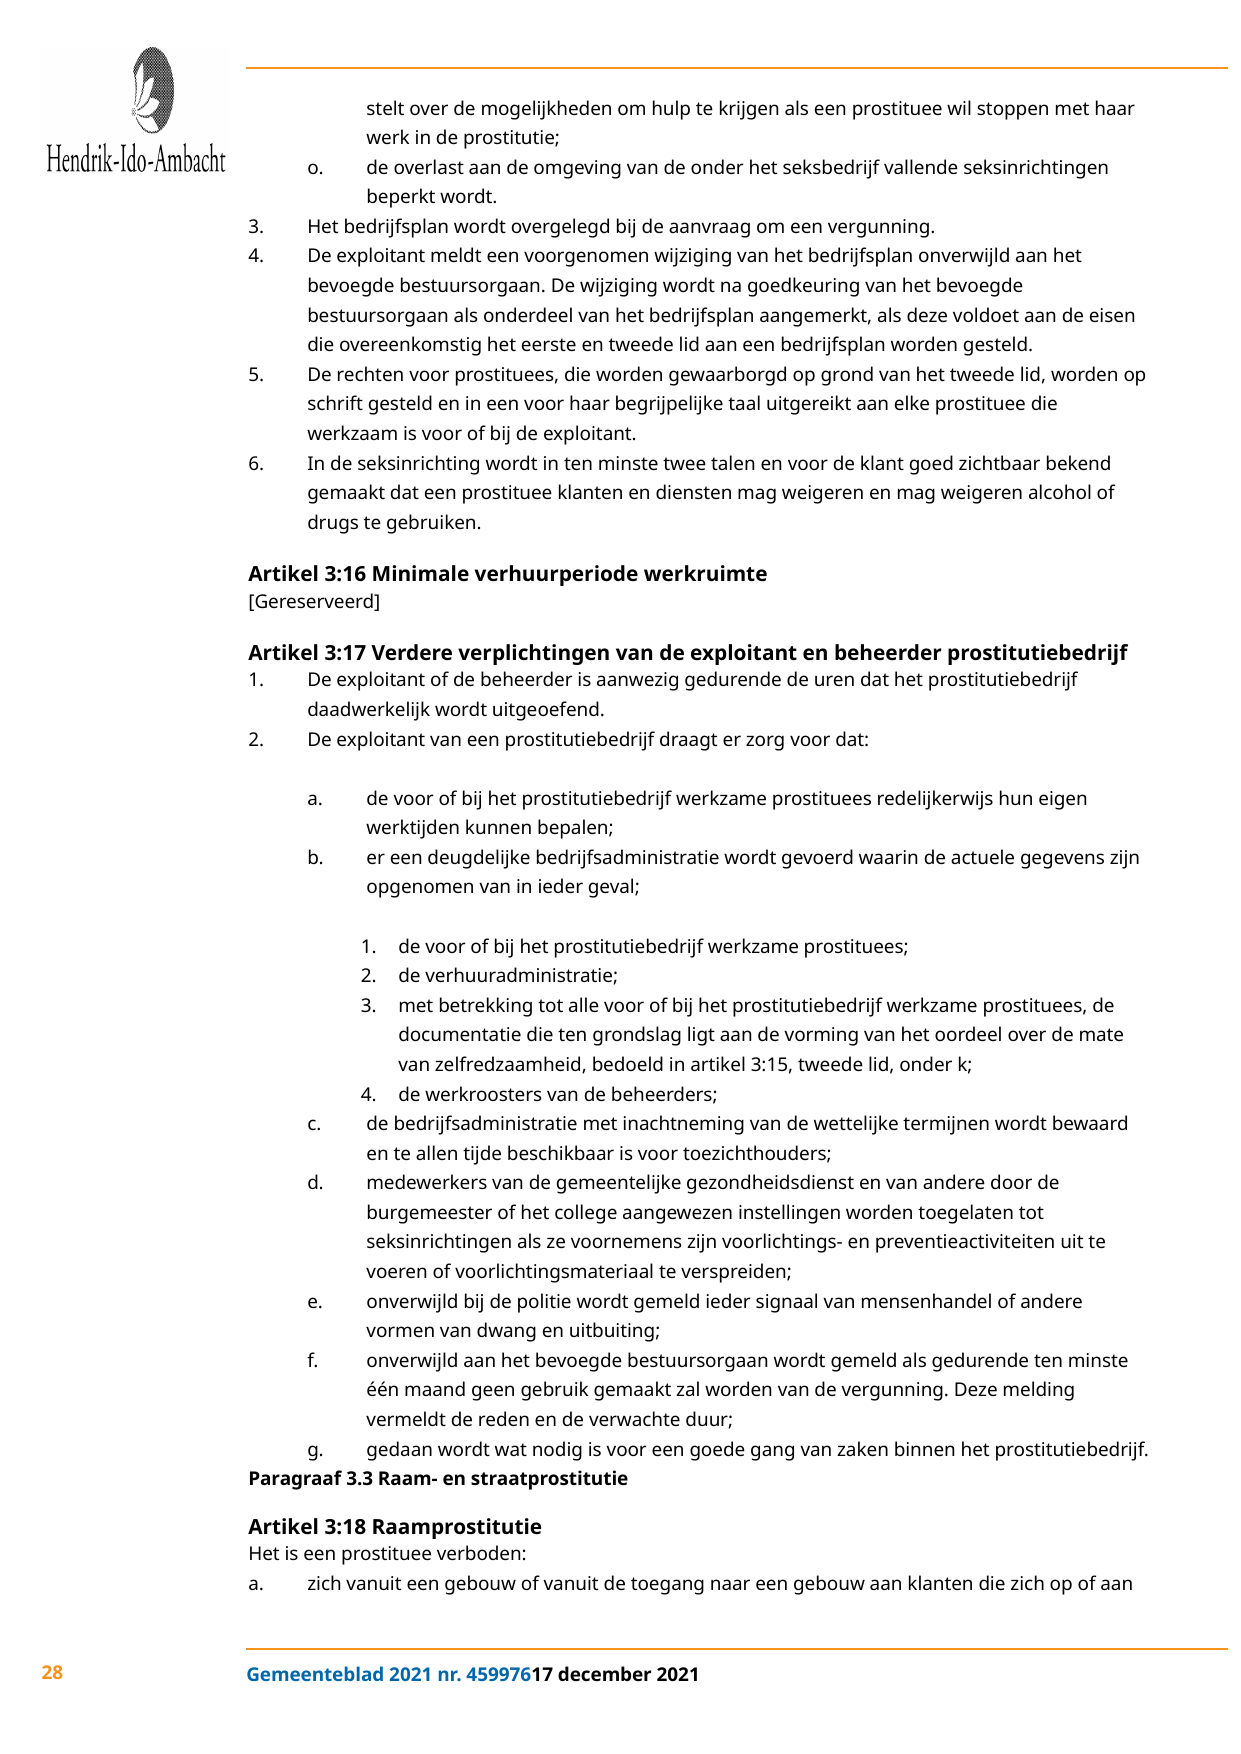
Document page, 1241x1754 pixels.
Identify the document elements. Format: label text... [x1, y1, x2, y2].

list Het bedrijfsplan wordt overgelegd bij de aanvraag om een vergunning. [248, 213, 1152, 239]
list de werkroosters van de beheerders; [361, 1081, 1152, 1107]
list met betrekking tot alle voor of bij het prostitutiebedrijf werkzame prostituees, de documentatie die ten grondslag ligt aan de vorming van het oordeel over de mate van zelfredzaamheid, bedoeld in artikel 3:15, tweede lid, onder k; [361, 992, 1152, 1077]
list de verhuuradministratie; [361, 962, 1152, 988]
text Het is een prostituee verboden: [248, 1540, 1152, 1566]
list de overlast aan de omgeving van de onder het seksbedrijf vallende seksinrichtingen beperkt wordt. [307, 154, 1152, 209]
picture [41, 47, 231, 172]
text Artikel 3:18 Raamprostitutie [248, 1512, 1152, 1540]
list De exploitant van een prostitutiebedrijf draagt er zorg voor dat: [248, 726, 1152, 752]
list er een deugdelijke bedrijfsadministratie wordt gevoerd waarin de actuele gegevens zijn opgenomen van in ieder geval; [307, 844, 1152, 899]
list de voor of bij het prostitutiebedrijf werkzame prostituees; [361, 933, 1152, 959]
list De exploitant of de beheerder is aanwezig gedurende de uren dat het prostitutiebedrijf daadwerkelijk wordt uitgeoefend. [248, 667, 1152, 722]
text Artikel 3:17 Verdere verplichtingen van de exploitant en beheerder prostitutiebedrijf [248, 638, 1152, 667]
list stelt over de mogelijkheden om hulp te krijgen als een prostituee wil stoppen met haar werk in de prostitutie; [307, 95, 1152, 150]
list de voor of bij het prostitutiebedrijf werkzame prostituees redelijkerwijs hun eigen werktijden kunnen bepalen; [307, 785, 1152, 840]
list zich vanuit een gebouw of vanuit de toegang naar een gebouw aan klanten die zich op of aan [248, 1570, 1152, 1596]
text [Gereserveerd] [248, 588, 1152, 613]
list gedaan wordt wat nodig is voor een goede gang van zaken binnen het prostitutiebedrijf. [307, 1436, 1152, 1462]
text Paragraaf 3.3 Raam- en straatprostitutie [248, 1465, 1152, 1491]
list medewerkers van de gemeentelijke gezondheidsdienst en van andere door de burgemeester of het college aangewezen instellingen worden toegelaten tot seksinrichtingen als ze voornemens zijn voorlichtings- en preventieactiviteiten uit te voeren of voorlichtingsmateriaal te verspreiden; [307, 1169, 1152, 1284]
list De rechten voor prostituees, die worden gewaarborgd op grond van het tweede lid, worden op schrift gesteld en in een voor haar begrijpelijke taal uitgereikt aan elke prostituee die werkzaam is voor of bij de exploitant. [248, 361, 1152, 446]
list onverwijld bij de politie wordt gemeld ieder signaal van mensenhandel of andere vormen van dwang en uitbuiting; [307, 1288, 1152, 1343]
list De exploitant meldt een voorgenomen wijziging van het bedrijfsplan onverwijld aan het bevoegde bestuursorgaan. De wijziging wordt na goedkeuring van het bevoegde bestuursorgaan als onderdeel van het bedrijfsplan aangemerkt, als deze voldoet aan de eisen die overeenkomstig het eerste en tweede lid aan een bedrijfsplan worden gesteld. [248, 243, 1152, 357]
list onverwijld aan het bevoegde bestuursorgaan wordt gemeld als gedurende ten minste één maand geen gebruik gemaakt zal worden van de vergunning. Deze melding vermeldt de reden en de verwachte duur; [307, 1347, 1152, 1432]
list In de seksinrichting wordt in ten minste twee talen en voor de klant goed zichtbaar bekend gemaakt dat een prostituee klanten en diensten mag weigeren en mag weigeren alcohol of drugs te gebruiken. [248, 450, 1152, 535]
list de bedrijfsadministratie met inachtneming van de wettelijke termijnen wordt bewaard en te allen tijde beschikbaar is voor toezichthouders; [307, 1110, 1152, 1166]
text Artikel 3:16 Minimale verhuurperiode werkruimte [248, 559, 1152, 588]
